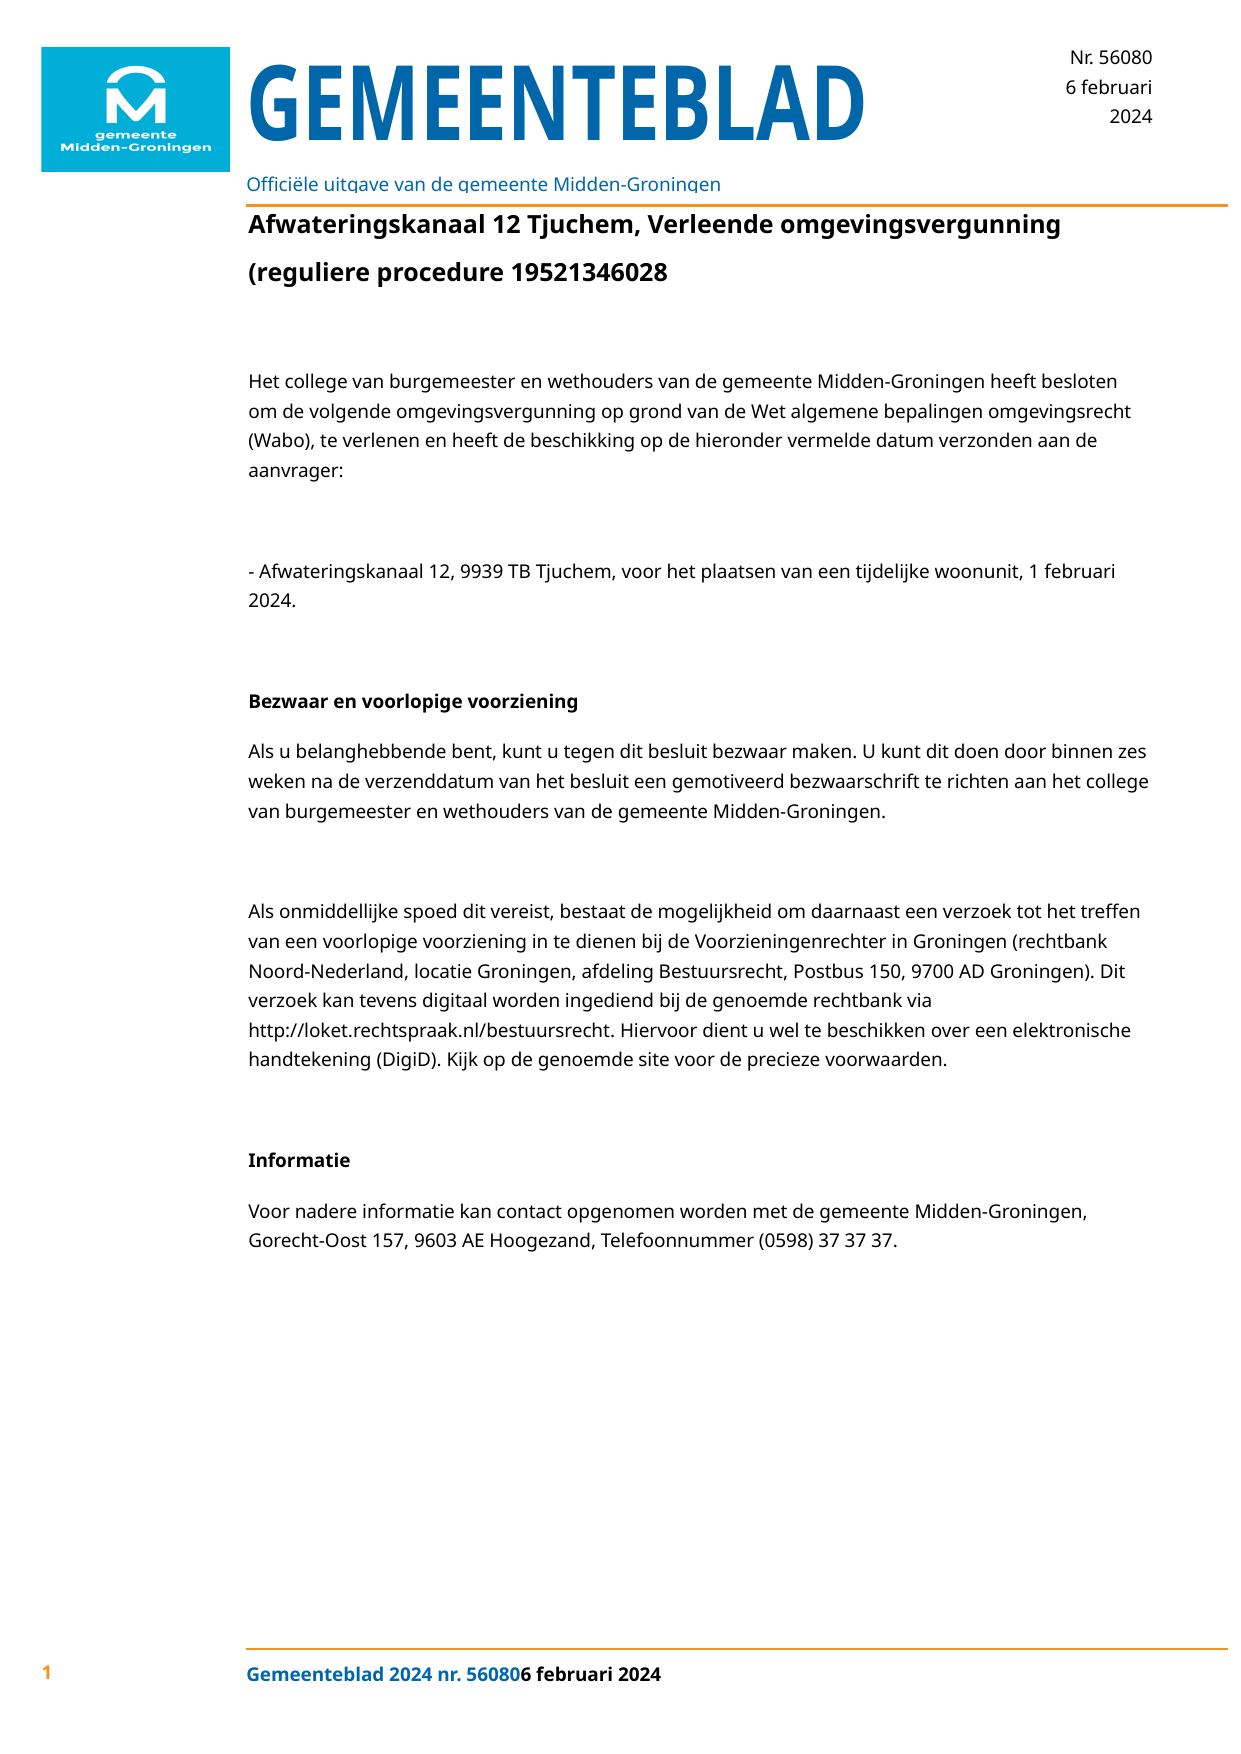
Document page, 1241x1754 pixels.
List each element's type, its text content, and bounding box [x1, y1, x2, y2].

text Het college van burgemeester en wethouders van de gemeente Midden-Groningen heeft besloten om de volgende omgevingsvergunning op grond van de Wet algemene bepalingen omgevingsrecht (Wabo), te verlenen en heeft de beschikking op de hieronder vermelde datum verzonden aan de aanvrager: [248, 368, 1152, 483]
text Als u belanghebbende bent, kunt u tegen dit besluit bezwaar maken. U kunt dit doen door binnen zes weken na de verzenddatum van het besluit een gemotiveerd bezwaarschrift te richten aan het college van burgemeester en wethouders van de gemeente Midden-Groningen. [248, 739, 1152, 824]
text Als onmiddellijke spoed dit vereist, bestaat de mogelijkheid om daarnaast een verzoek tot het treffen van een voorlopige voorziening in te dienen bij de Voorzieningenrechter in Groningen (rechtbank Noord-Nederland, locatie Groningen, afdeling Bestuursrecht, Postbus 150, 9700 AD Groningen). Dit verzoek kan tevens digitaal worden ingediend bij de genoemde rechtbank via http://loket.rechtspraak.nl/bestuursrecht. Hiervoor dient u wel te beschikken over een elektronische handtekening (DigiD). Kijk op de genoemde site voor de precieze voorwaarden. [248, 899, 1152, 1072]
picture [107, 89, 165, 122]
text Informatie [248, 1147, 1152, 1173]
picture [184, 146, 190, 153]
picture [108, 66, 164, 82]
text Voor nadere informatie kan contact opgenomen worden met de gemeente Midden-Groningen, Gorecht-Oost 157, 9603 AE Hoogezand, Telefoonnummer (0598) 37 37 37. [248, 1198, 1152, 1253]
text Afwateringskanaal 12 Tjuchem, Verleende omgevingsvergunning (reguliere procedure 19521346028 [248, 207, 1152, 288]
text Bezwaar en voorlopige voorziening [248, 688, 1152, 714]
text - Afwateringskanaal 12, 9939 TB Tjuchem, voor het plaatsen van een tijdelijke woonunit, 1 februari 2024. [248, 558, 1152, 613]
